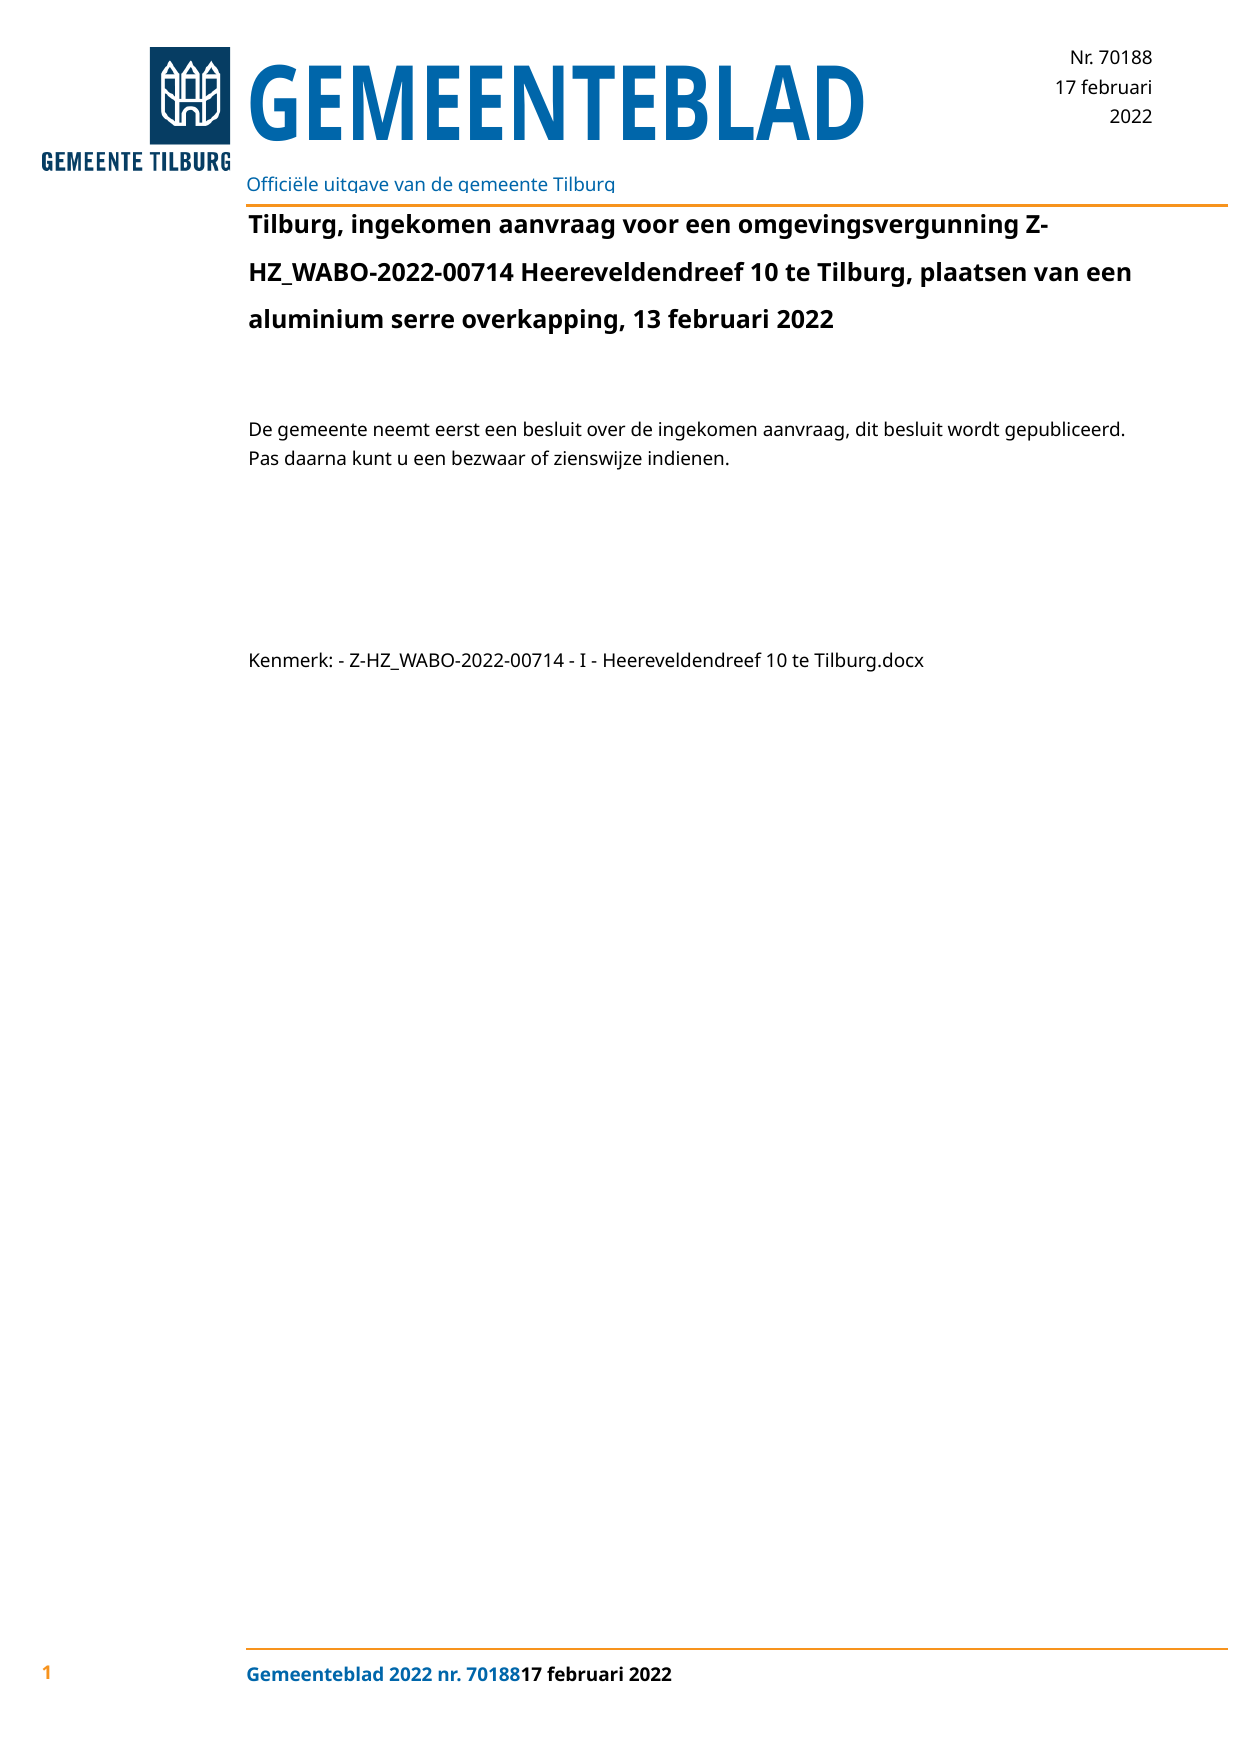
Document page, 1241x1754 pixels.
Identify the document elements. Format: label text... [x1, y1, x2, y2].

text Kenmerk: - Z-HZ_WABO-2022-00714 - I - Heereveldendreef 10 te Tilburg.docx [248, 647, 1152, 673]
text Tilburg, ingekomen aanvraag voor een omgevingsvergunning Z-HZ_WABO-2022-00714 Heereveldendreef 10 te Tilburg, plaatsen van een aluminium serre overkapping, 13 februari 2022 [248, 207, 1152, 336]
picture [41, 47, 231, 172]
text De gemeente neemt eerst een besluit over de ingekomen aanvraag, dit besluit wordt gepubliceerd. Pas daarna kunt u een bezwaar of zienswijze indienen. [248, 416, 1152, 471]
